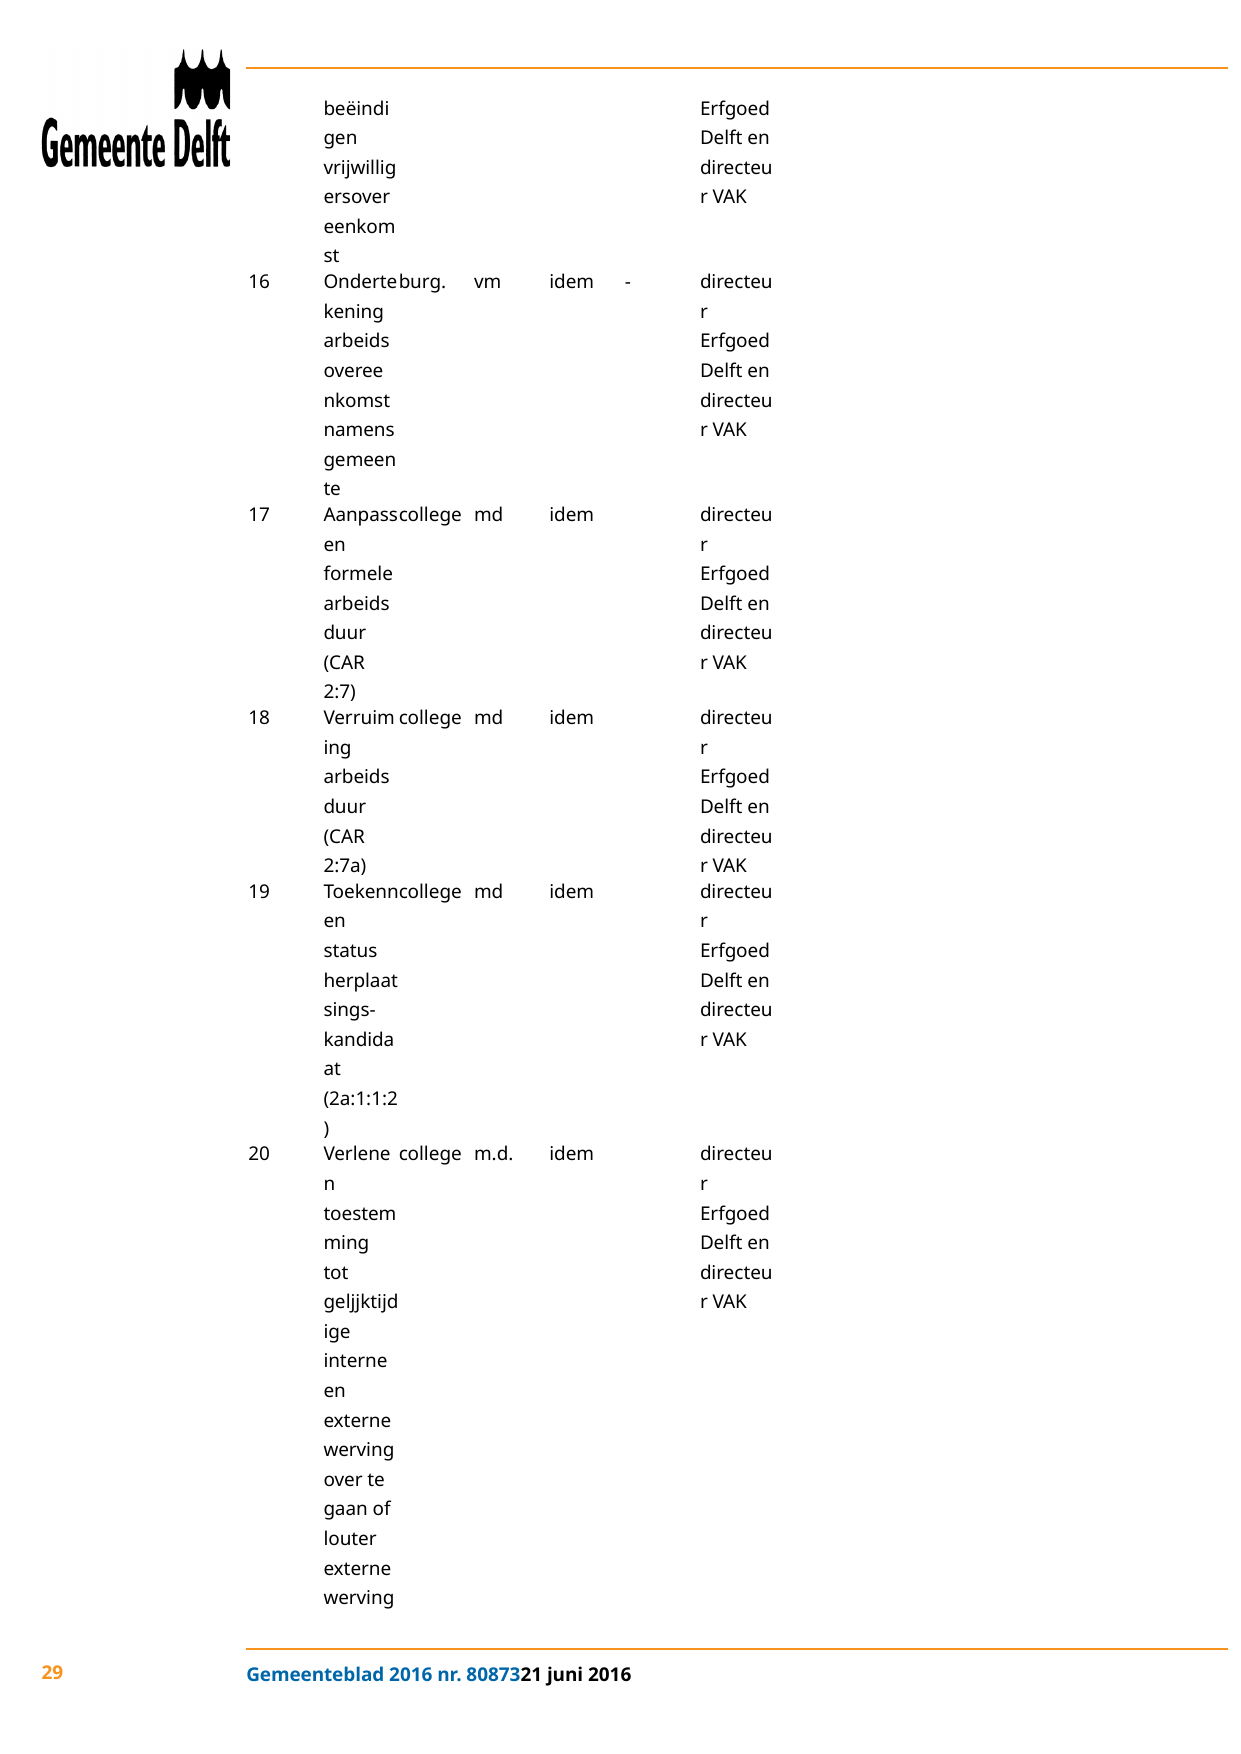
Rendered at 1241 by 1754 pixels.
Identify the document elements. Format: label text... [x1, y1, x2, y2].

table_cell burg. [399, 269, 474, 501]
table_cell idem [549, 1141, 624, 1610]
table_cell idem [549, 501, 624, 704]
table_cell directeur Erfgoed Delft en directeur VAK [700, 269, 775, 501]
table_cell [248, 95, 323, 268]
table_cell [775, 705, 850, 878]
table_cell Verruiming arbeidsduur (CAR 2:7a) [323, 705, 398, 878]
table_cell m.d. [474, 1141, 549, 1610]
table_cell idem [549, 269, 624, 501]
table_cell [399, 95, 474, 268]
table_cell md [474, 705, 549, 878]
table_cell [625, 1141, 700, 1610]
table_cell college [399, 1141, 474, 1610]
table_cell [775, 269, 850, 501]
table_cell college [399, 705, 474, 878]
table_cell directeur Erfgoed Delft en directeur VAK [700, 705, 775, 878]
table_cell 19 [248, 878, 323, 1141]
table_cell [625, 878, 700, 1141]
table_cell directeur Erfgoed Delft en directeur VAK [700, 501, 775, 704]
table_cell 20 [248, 1141, 323, 1610]
table_cell [549, 95, 624, 268]
table_cell Erfgoed Delft en directeur VAK [700, 95, 775, 268]
table_cell 16 [248, 269, 323, 501]
table_cell Ondertekening arbeidsovereen­komst namens gemeente [323, 269, 398, 501]
table_cell [775, 878, 850, 1141]
table_cell vm [474, 269, 549, 501]
table_cell [625, 501, 700, 704]
table_cell [625, 95, 700, 268]
table_cell Toekennen status herplaatsings­kandidaat (2a:1:1:2) [323, 878, 398, 1141]
table_cell [775, 95, 850, 268]
table_cell college [399, 878, 474, 1141]
table_cell 17 [248, 501, 323, 704]
table_cell [474, 95, 549, 268]
table_cell college [399, 501, 474, 704]
table_cell 18 [248, 705, 323, 878]
table_cell - [625, 269, 700, 501]
table_cell Verlenen toestemming tot geljjktijdige interne en externe werving over te gaan of louter externe werving [323, 1141, 398, 1610]
table_cell directeur Erfgoed Delft en directeur VAK [700, 878, 775, 1141]
table_cell idem [549, 705, 624, 878]
table_cell Aanpassen formele arbeidsduur (CAR 2:7) [323, 501, 398, 704]
table_cell idem [549, 878, 624, 1141]
table_cell beëindigen vrijwilligersovereenkomst [323, 95, 398, 268]
table_cell md [474, 878, 549, 1141]
table_cell md [474, 501, 549, 704]
table_cell directeur Erfgoed Delft en directeur VAK [700, 1141, 775, 1610]
picture [41, 47, 231, 172]
table_cell [775, 501, 850, 704]
table_cell [625, 705, 700, 878]
table_cell [775, 1141, 850, 1610]
